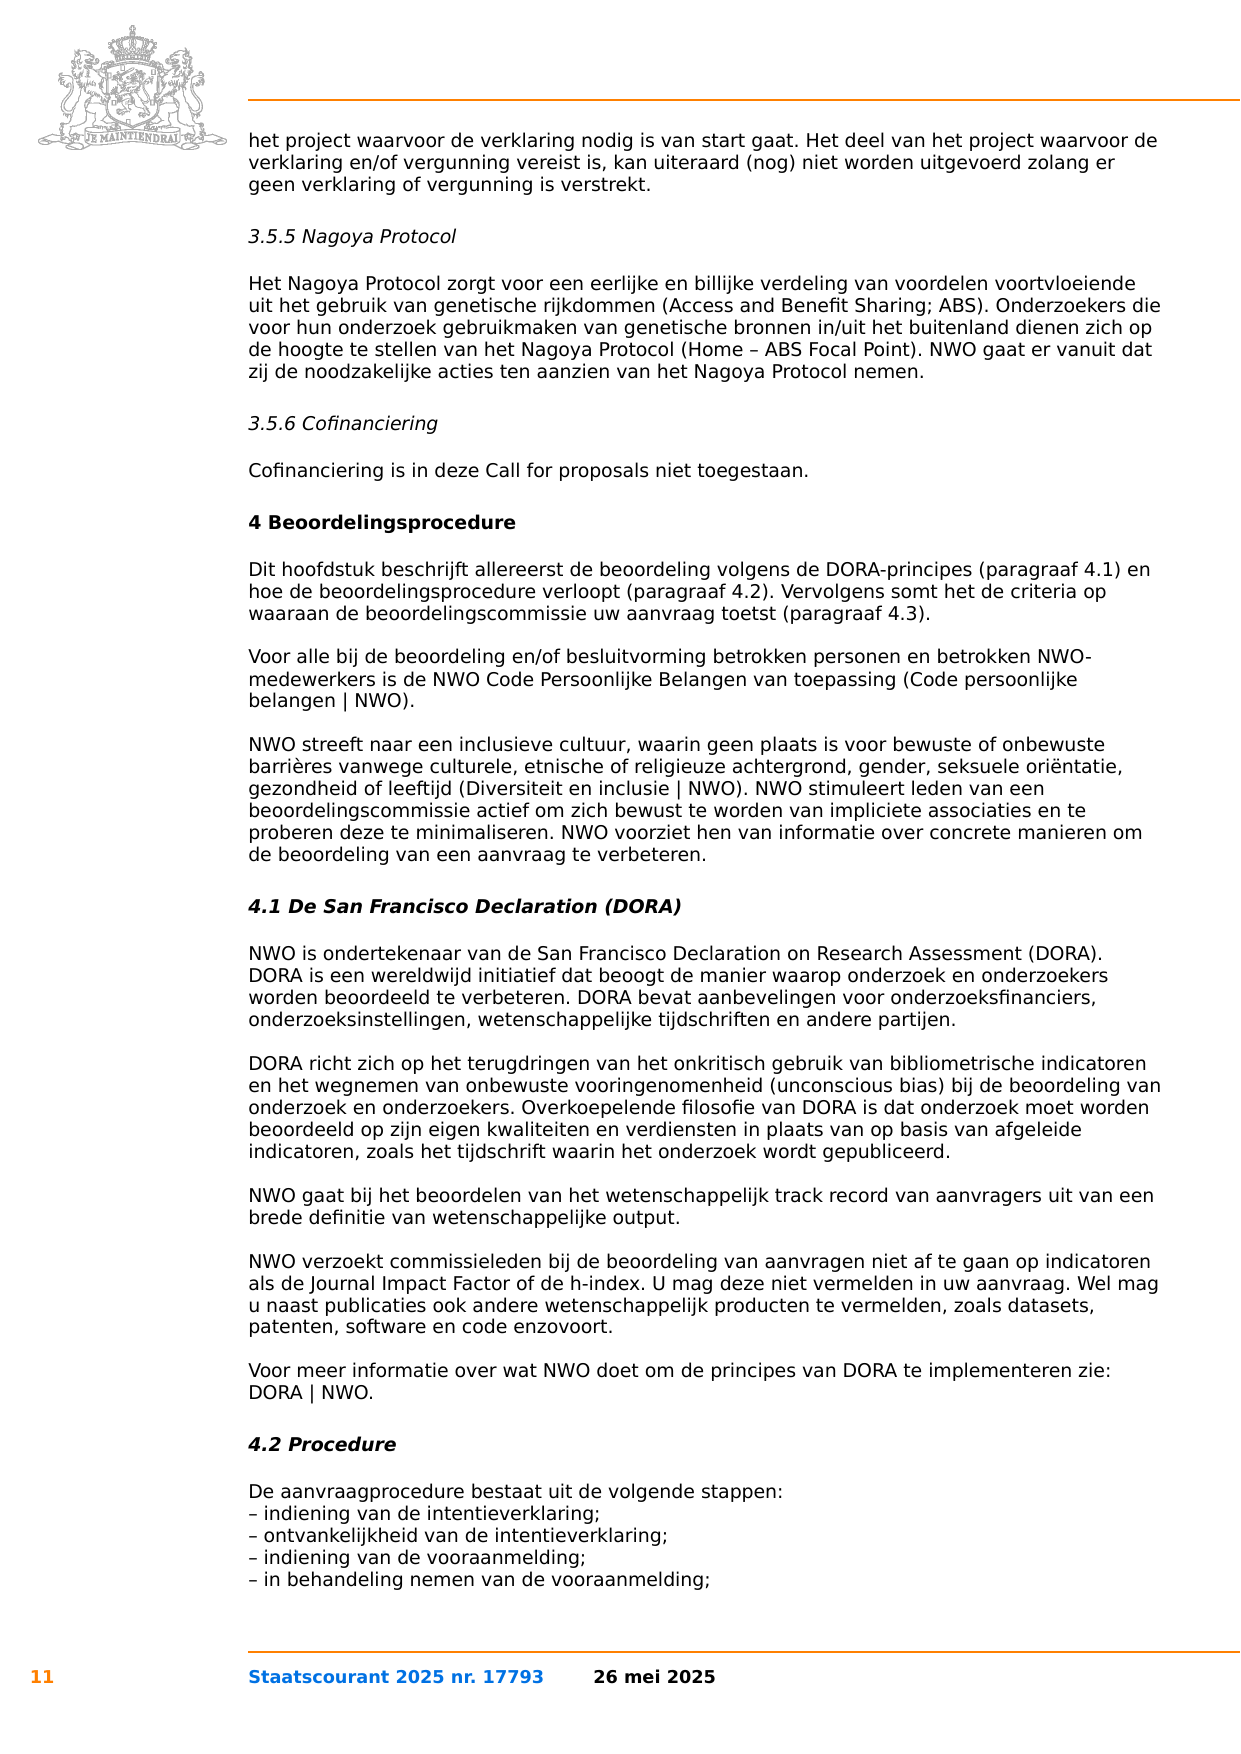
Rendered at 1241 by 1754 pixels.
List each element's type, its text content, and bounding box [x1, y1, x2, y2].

subtitle 3.5.5 Nagoya Protocol [248, 226, 1163, 248]
text NWO verzoekt commissieleden bij de beoordeling van aanvragen niet af te gaan op indicatoren als de Journal Impact Factor of de h-index. U mag deze niet vermelden in uw aanvraag. Wel mag u naast publicaties ook andere wetenschappelijk producten te vermelden, zoals datasets, patenten, software en code enzovoort. [248, 1251, 1163, 1338]
text – ontvankelijkheid van de intentieverklaring; [248, 1525, 1163, 1547]
subtitle 4.1 De San Francisco Declaration (DORA) [248, 896, 1163, 918]
text Voor meer informatie over wat NWO doet om de principes van DORA te implementeren zie: DORA | NWO. [248, 1360, 1163, 1404]
subtitle 3.5.6 Cofinanciering [248, 413, 1163, 435]
text – indiening van de intentieverklaring; [248, 1503, 1163, 1525]
subtitle 4.2 Procedure [248, 1434, 1163, 1456]
text De aanvraagprocedure bestaat uit de volgende stappen: [248, 1481, 1163, 1503]
text DORA richt zich op het terugdringen van het onkritisch gebruik van bibliometrische indicatoren en het wegnemen van onbewuste vooringenomenheid (unconscious bias) bij de beoordeling van onderzoek en onderzoekers. Overkoepelende filosofie van DORA is dat onderzoek moet worden beoordeeld op zijn eigen kwaliteiten en verdiensten in plaats van op basis van afgeleide indicatoren, zoals het tijdschrift waarin het onderzoek wordt gepubliceerd. [248, 1053, 1163, 1163]
text het project waarvoor de verklaring nodig is van start gaat. Het deel van het project waarvoor de verklaring en/of vergunning vereist is, kan uiteraard (nog) niet worden uitgevoerd zolang er geen verklaring of vergunning is verstrekt. [248, 130, 1163, 196]
text NWO is ondertekenaar van de San Francisco Declaration on Research Assessment (DORA). DORA is een wereldwijd initiatief dat beoogt de manier waarop onderzoek en onderzoekers worden beoordeeld te verbeteren. DORA bevat aanbevelingen voor onderzoeksfinanciers, onderzoeksinstellingen, wetenschappelijke tijdschriften en andere partijen. [248, 943, 1163, 1031]
picture [38, 25, 227, 150]
text Het Nagoya Protocol zorgt voor een eerlijke en billijke verdeling van voordelen voortvloeiende uit het gebruik van genetische rijkdommen (Access and Benefit Sharing; ABS). Onderzoekers die voor hun onderzoek gebruikmaken van genetische bronnen in/uit het buitenland dienen zich op de hoogte te stellen van het Nagoya Protocol (Home – ABS Focal Point). NWO gaat er vanuit dat zij de noodzakelijke acties ten aanzien van het Nagoya Protocol nemen. [248, 273, 1163, 383]
text Cofinanciering is in deze Call for proposals niet toegestaan. [248, 460, 1163, 482]
text Voor alle bij de beoordeling en/of besluitvorming betrokken personen en betrokken NWO-medewerkers is de NWO Code Persoonlijke Belangen van toepassing (Code persoonlijke belangen | NWO). [248, 646, 1163, 712]
text Dit hoofdstuk beschrijft allereerst de beoordeling volgens de DORA-principes (paragraaf 4.1) en hoe de beoordelingsprocedure verloopt (paragraaf 4.2). Vervolgens somt het de criteria op waaraan de beoordelingscommissie uw aanvraag toetst (paragraaf 4.3). [248, 559, 1163, 624]
text – indiening van de vooraanmelding; [248, 1547, 1163, 1569]
subtitle 4 Beoordelingsprocedure [248, 512, 1163, 534]
text NWO gaat bij het beoordelen van het wetenschappelijk track record van aanvragers uit van een brede definitie van wetenschappelijke output. [248, 1185, 1163, 1229]
text NWO streeft naar een inclusieve cultuur, waarin geen plaats is voor bewuste of onbewuste barrières vanwege culturele, etnische of religieuze achtergrond, gender, seksuele oriëntatie, gezondheid of leeftijd (Diversiteit en inclusie | NWO). NWO stimuleert leden van een beoordelingscommissie actief om zich bewust te worden van impliciete associaties en te proberen deze te minimaliseren. NWO voorziet hen van informatie over concrete manieren om de beoordeling van een aanvraag te verbeteren. [248, 734, 1163, 866]
text – in behandeling nemen van de vooraanmelding; [248, 1569, 1163, 1591]
